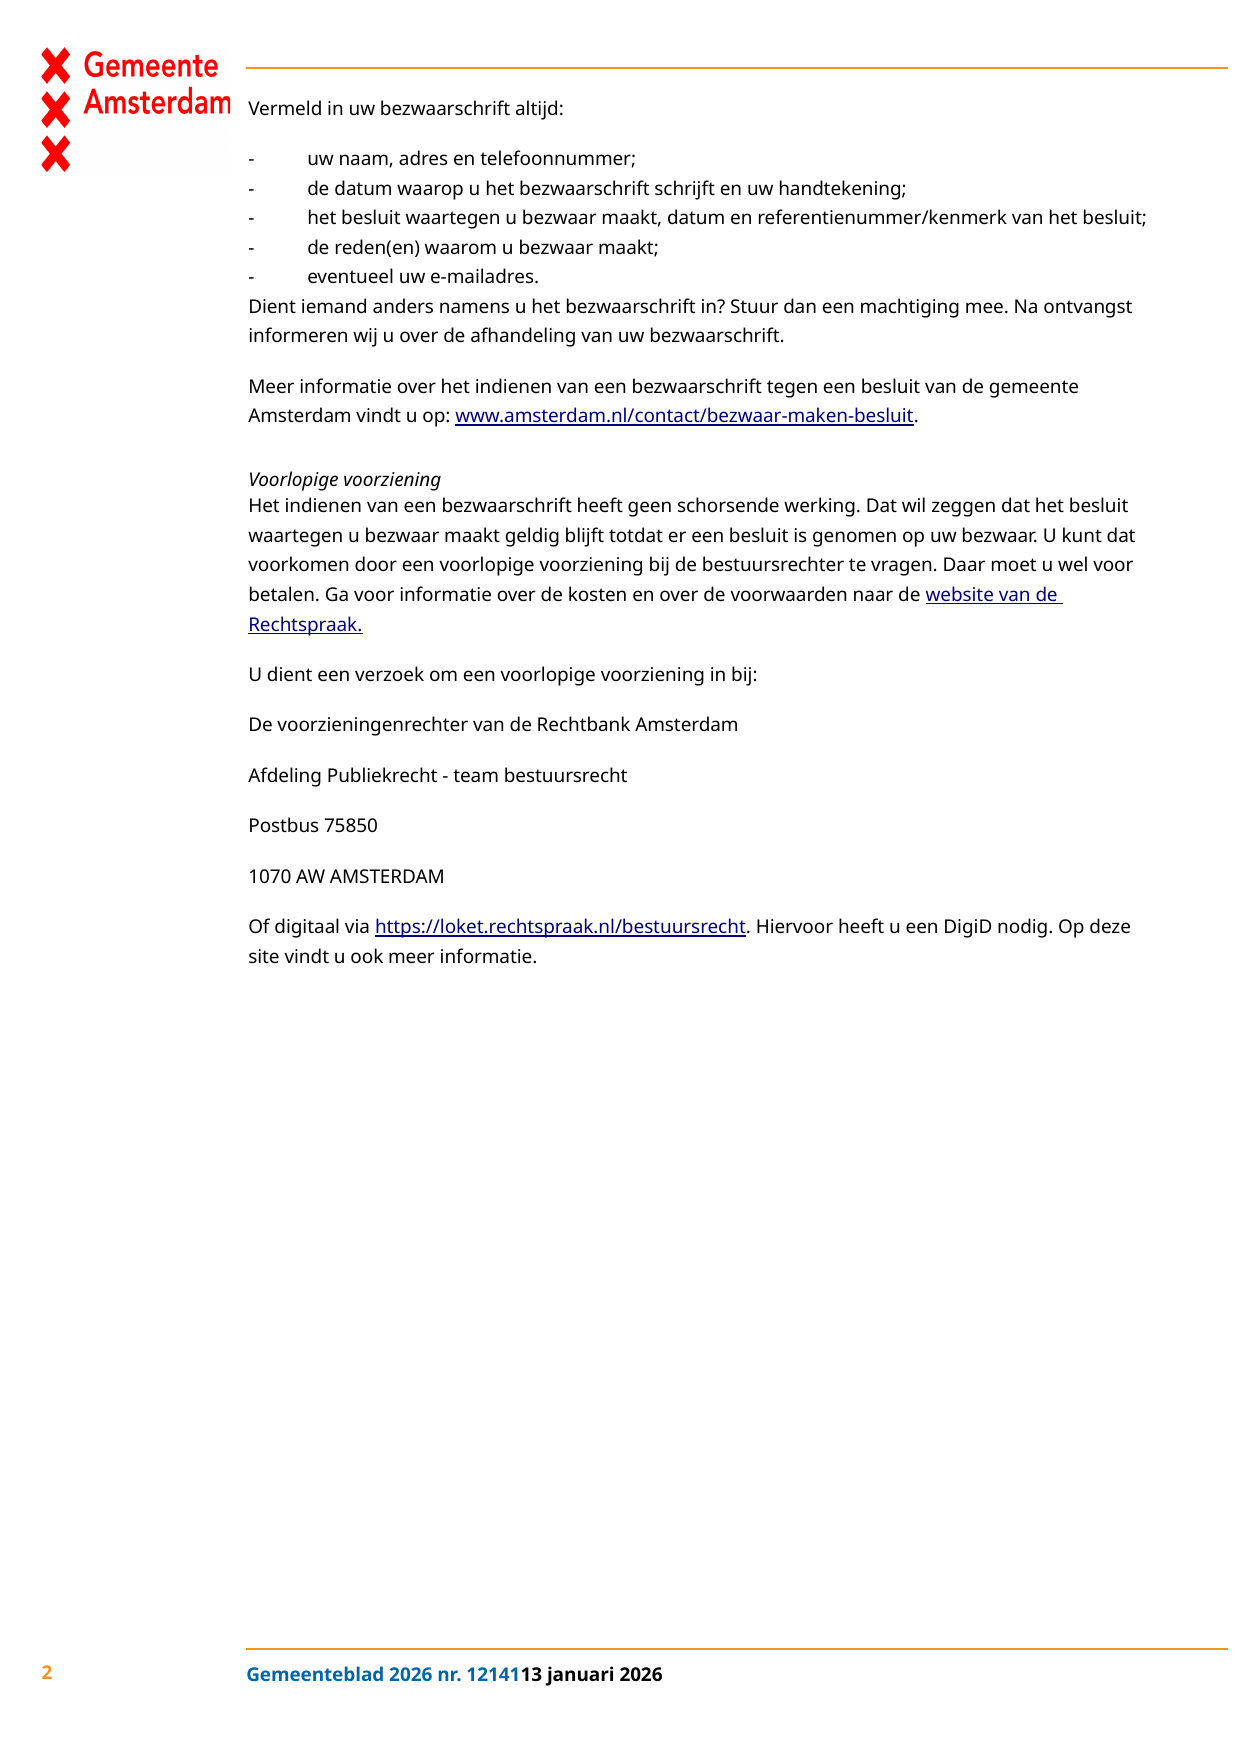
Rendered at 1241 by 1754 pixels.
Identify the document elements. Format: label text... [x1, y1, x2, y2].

text Meer informatie over het indienen van een bezwaarschrift tegen een besluit van de gemeente Amsterdam vindt u op: www.amsterdam.nl/contact/bezwaar-maken-besluit. [248, 373, 1152, 428]
picture [41, 47, 231, 172]
text Afdeling Publiekrecht - team bestuursrecht [248, 762, 1152, 788]
text Het indienen van een bezwaarschrift heeft geen schorsende werking. Dat wil zeggen dat het besluit waartegen u bezwaar maakt geldig blijft totdat er een besluit is genomen op uw bezwaar. U kunt dat voorkomen door een voorlopige voorziening bij de bestuursrechter te vragen. Daar moet u wel voor betalen. Ga voor informatie over de kosten en over de voorwaarden naar de website van de Rechtspraak. [248, 492, 1152, 636]
text Postbus 75850 [248, 812, 1152, 838]
text Of digitaal via https://loket.rechtspraak.nl/bestuursrecht. Hiervoor heeft u een DigiD nodig. Op deze site vindt u ook meer informatie. [248, 913, 1152, 968]
text U dient een verzoek om een voorlopige voorziening in bij: [248, 661, 1152, 687]
list eventueel uw e-mailadres. [248, 263, 1152, 289]
list de reden(en) waarom u bezwaar maakt; [248, 234, 1152, 260]
list het besluit waartegen u bezwaar maakt, datum en referentienummer/kenmerk van het besluit; [248, 204, 1152, 230]
text Voorlopige voorziening [248, 467, 1152, 492]
list uw naam, adres en telefoonnummer; [248, 145, 1152, 171]
text Vermeld in uw bezwaarschrift altijd: [248, 95, 1152, 121]
text De voorzieningenrechter van de Rechtbank Amsterdam [248, 712, 1152, 737]
list de datum waarop u het bezwaarschrift schrijft en uw handtekening; [248, 175, 1152, 201]
text Dient iemand anders namens u het bezwaarschrift in? Stuur dan een machtiging mee. Na ontvangst informeren wij u over de afhandeling van uw bezwaarschrift. [248, 293, 1152, 348]
text 1070 AW AMSTERDAM [248, 863, 1152, 888]
